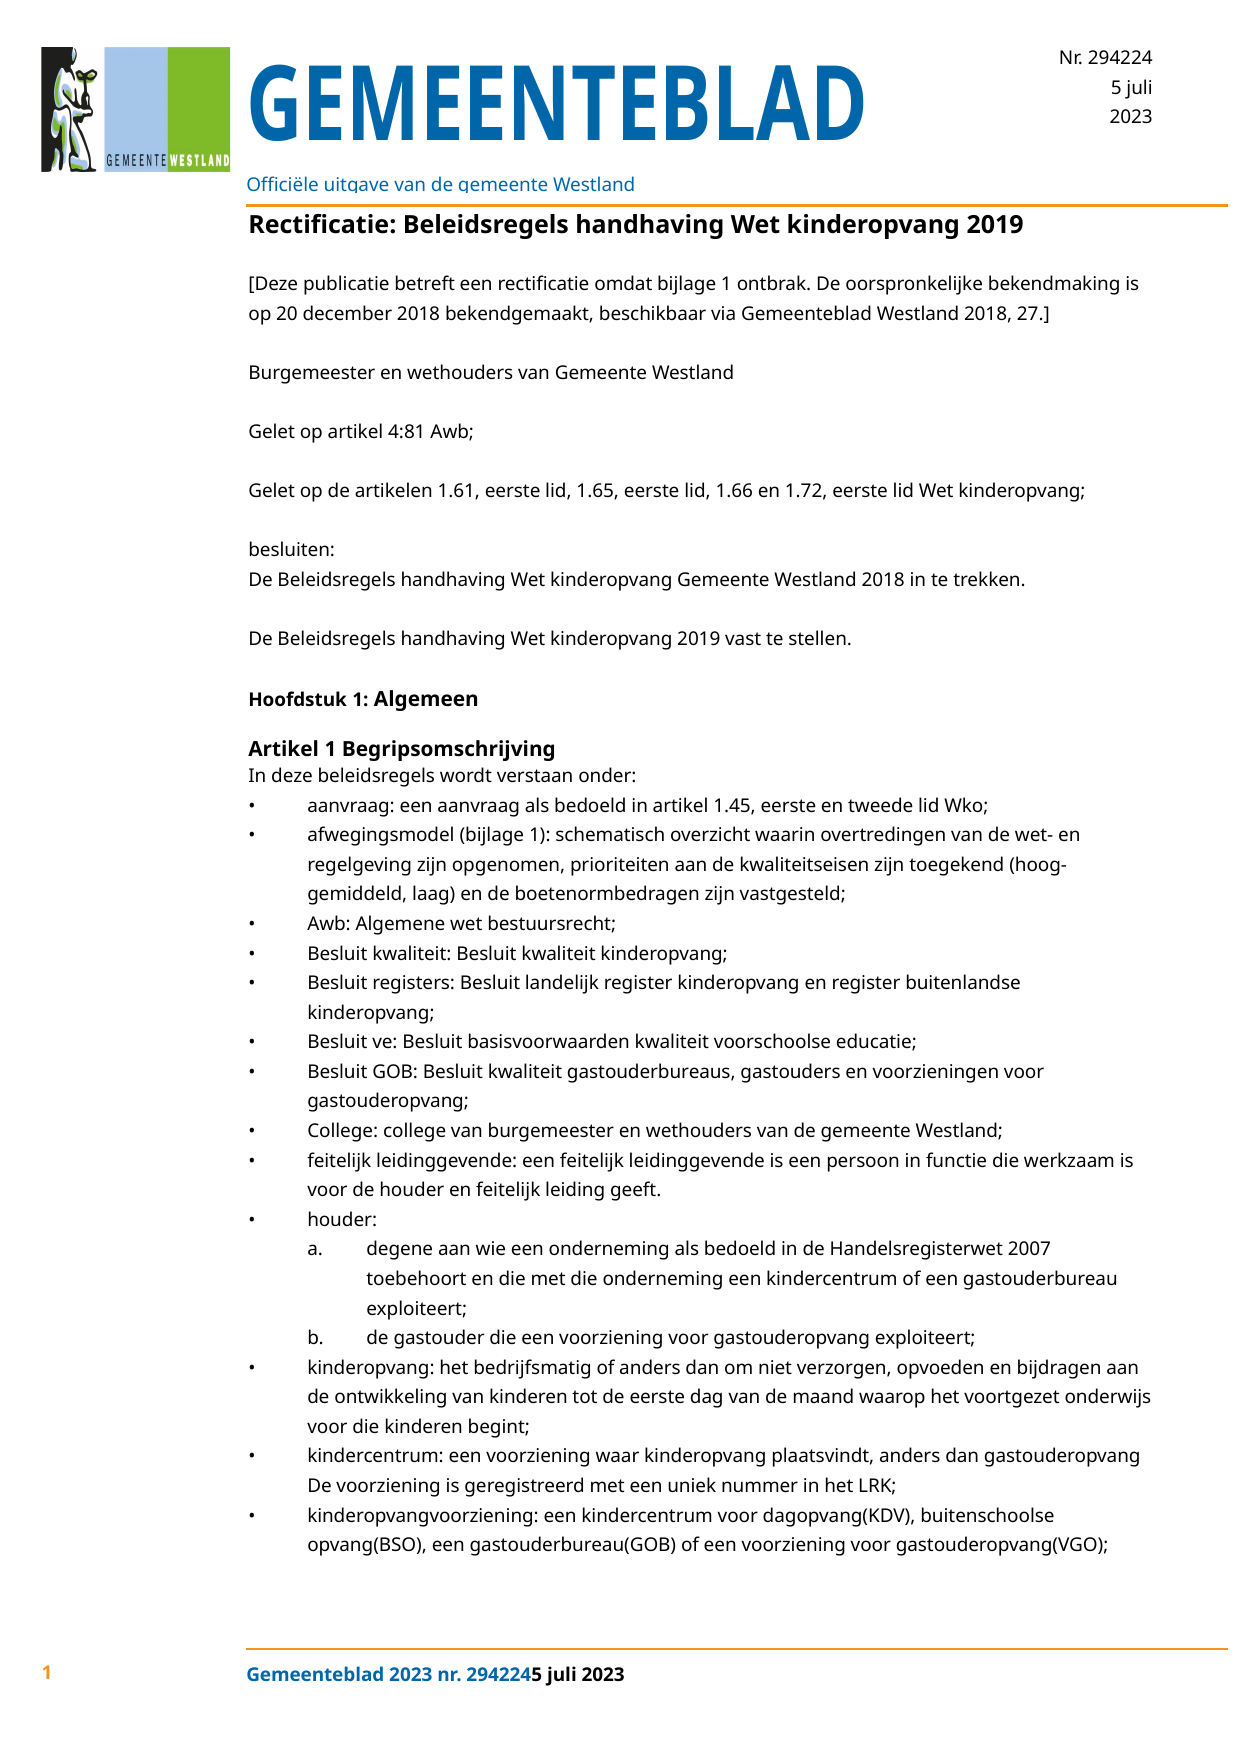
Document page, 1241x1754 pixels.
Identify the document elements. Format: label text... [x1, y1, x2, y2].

list degene aan wie een onderneming als bedoeld in de Handelsregisterwet 2007 toebehoort en die met die onderneming een kindercentrum of een gastouderbureau exploiteert; [307, 1236, 1152, 1320]
text In deze beleidsregels wordt verstaan onder: [248, 762, 1152, 788]
list kindercentrum: een voorziening waar kinderopvang plaatsvindt, anders dan gastouderopvang De voorziening is geregistreerd met een uniek nummer in het LRK; [248, 1443, 1152, 1498]
list College: college van burgemeester en wethouders van de gemeente Westland; [248, 1117, 1152, 1143]
picture [41, 47, 231, 172]
text Gelet op de artikelen 1.61, eerste lid, 1.65, eerste lid, 1.66 en 1.72, eerste lid Wet kinderopvang; [248, 477, 1152, 503]
list kinderopvang: het bedrijfsmatig of anders dan om niet verzorgen, opvoeden en bijdragen aan de ontwikkeling van kinderen tot de eerste dag van de maand waarop het voortgezet onderwijs voor die kinderen begint; [248, 1354, 1152, 1439]
text Gelet op artikel 4:81 Awb; [248, 418, 1152, 444]
list de gastouder die een voorziening voor gastouderopvang exploiteert; [307, 1324, 1152, 1350]
text Burgemeester en wethouders van Gemeente Westland [248, 359, 1152, 385]
list Besluit ve: Besluit basisvoorwaarden kwaliteit voorschoolse educatie; [248, 1028, 1152, 1054]
list Besluit kwaliteit: Besluit kwaliteit kinderopvang; [248, 940, 1152, 965]
text Artikel 1 Begripsomschrijving [248, 734, 1152, 762]
list houder: [248, 1206, 1152, 1232]
text [Deze publicatie betreft een rectificatie omdat bijlage 1 ontbrak. De oorspronkelijke bekendmaking is op 20 december 2018 bekendgemaakt, beschikbaar via Gemeenteblad Westland 2018, 27.] [248, 270, 1152, 326]
list Awb: Algemene wet bestuursrecht; [248, 910, 1152, 936]
text De Beleidsregels handhaving Wet kinderopvang 2019 vast te stellen. [248, 625, 1152, 651]
list afwegingsmodel (bijlage 1): schematisch overzicht waarin overtredingen van de wet- en regelgeving zijn opgenomen, prioriteiten aan de kwaliteitseisen zijn toegekend (hoog- gemiddeld, laag) en de boetenormbedragen zijn vastgesteld; [248, 821, 1152, 906]
text De Beleidsregels handhaving Wet kinderopvang Gemeente Westland 2018 in te trekken. [248, 566, 1152, 592]
list Besluit GOB: Besluit kwaliteit gastouderbureaus, gastouders en voorzieningen voor gastouderopvang; [248, 1058, 1152, 1113]
list aanvraag: een aanvraag als bedoeld in artikel 1.45, eerste en tweede lid Wko; [248, 792, 1152, 817]
text besluiten: [248, 537, 1152, 562]
list Besluit registers: Besluit landelijk register kinderopvang en register buitenlandse kinderopvang; [248, 969, 1152, 1024]
text Rectificatie: Beleidsregels handhaving Wet kinderopvang 2019 [248, 207, 1152, 241]
list kinderopvangvoorziening: een kindercentrum voor dagopvang(KDV), buitenschoolse opvang(BSO), een gastouderbureau(GOB) of een voorziening voor gastouderopvang(VGO); [248, 1502, 1152, 1557]
text Hoofdstuk 1: Algemeen [248, 684, 1152, 713]
list feitelijk leidinggevende: een feitelijk leidinggevende is een persoon in functie die werkzaam is voor de houder en feitelijk leiding geeft. [248, 1147, 1152, 1202]
